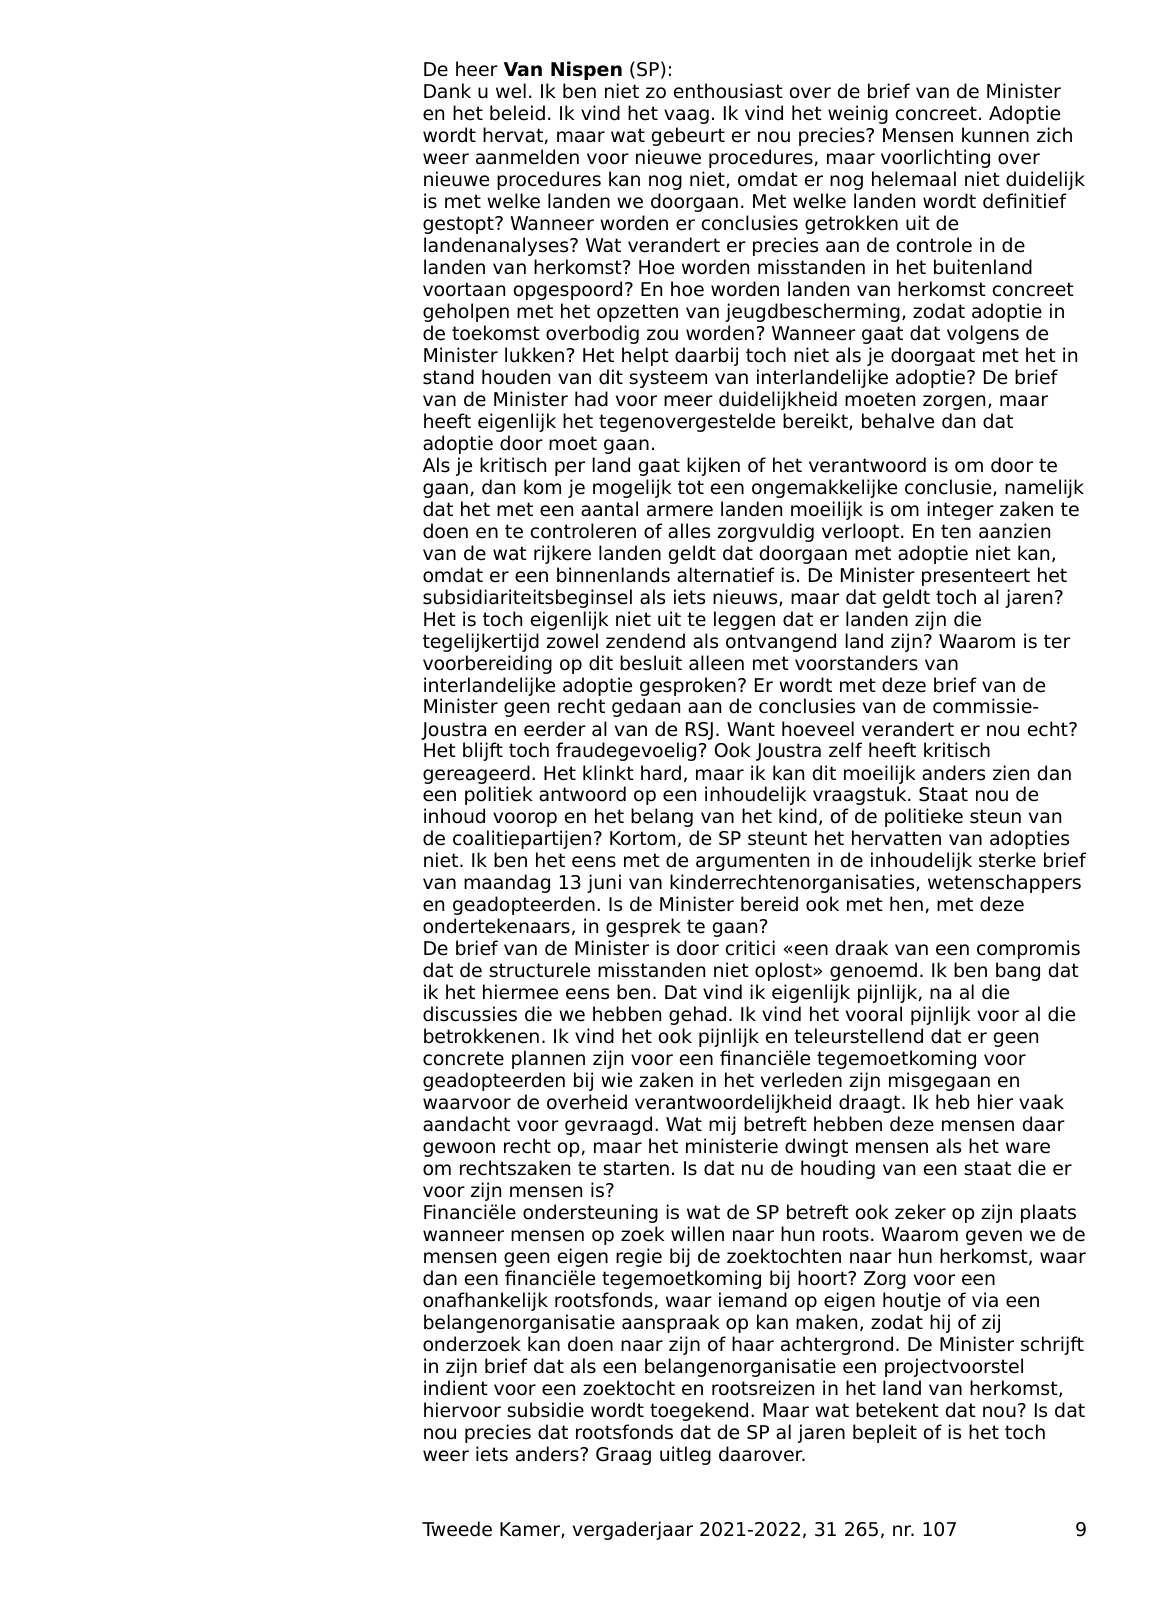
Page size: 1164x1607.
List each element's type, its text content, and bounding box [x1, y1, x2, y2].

text Als je kritisch per land gaat kijken of het verantwoord is om door te gaan, dan kom je mogelijk tot een ongemakkelijke conclusie, namelijk dat het met een aantal armere landen moeilijk is om integer zaken te doen en te controleren of alles zorgvuldig verloopt. En ten aanzien van de wat rijkere landen geldt dat doorgaan met adoptie niet kan, omdat er een binnenlands alternatief is. De Minister presenteert het subsidiariteitsbeginsel als iets nieuws, maar dat geldt toch al jaren? Het is toch eigenlijk niet uit te leggen dat er landen zijn die tegelijkertijd zowel zendend als ontvangend land zijn? Waarom is ter voorbereiding op dit besluit alleen met voorstanders van interlandelijke adoptie gesproken? Er wordt met deze brief van de Minister geen recht gedaan aan de conclusies van de commissie-Joustra en eerder al van de RSJ. Want hoeveel verandert er nou echt? Het blijft toch fraudegevoelig? Ook Joustra zelf heeft kritisch gereageerd. Het klinkt hard, maar ik kan dit moeilijk anders zien dan een politiek antwoord op een inhoudelijk vraagstuk. Staat nou de inhoud voorop en het belang van het kind, of de politieke steun van de coalitiepartijen? Kortom, de SP steunt het hervatten van adopties niet. Ik ben het eens met de argumenten in de inhoudelijk sterke brief van maandag 13 juni van kinderrechtenorganisaties, wetenschappers en geadopteerden. Is de Minister bereid ook met hen, met deze ondertekenaars, in gesprek te gaan? [422, 455, 1087, 938]
text De heer Van Nispen (SP): [422, 59, 1087, 81]
text Dank u wel. Ik ben niet zo enthousiast over de brief van de Minister en het beleid. Ik vind het vaag. Ik vind het weinig concreet. Adoptie wordt hervat, maar wat gebeurt er nou precies? Mensen kunnen zich weer aanmelden voor nieuwe procedures, maar voorlichting over nieuwe procedures kan nog niet, omdat er nog helemaal niet duidelijk is met welke landen we doorgaan. Met welke landen wordt definitief gestopt? Wanneer worden er conclusies getrokken uit de landenanalyses? Wat verandert er precies aan de controle in de landen van herkomst? Hoe worden misstanden in het buitenland voortaan opgespoord? En hoe worden landen van herkomst concreet geholpen met het opzetten van jeugdbescherming, zodat adoptie in de toekomst overbodig zou worden? Wanneer gaat dat volgens de Minister lukken? Het helpt daarbij toch niet als je doorgaat met het in stand houden van dit systeem van interlandelijke adoptie? De brief van de Minister had voor meer duidelijkheid moeten zorgen, maar heeft eigenlijk het tegenovergestelde bereikt, behalve dan dat adoptie door moet gaan. [422, 81, 1087, 455]
text Financiële ondersteuning is wat de SP betreft ook zeker op zijn plaats wanneer mensen op zoek willen naar hun roots. Waarom geven we de mensen geen eigen regie bij de zoektochten naar hun herkomst, waar dan een financiële tegemoetkoming bij hoort? Zorg voor een onafhankelijk rootsfonds, waar iemand op eigen houtje of via een belangenorganisatie aanspraak op kan maken, zodat hij of zij onderzoek kan doen naar zijn of haar achtergrond. De Minister schrijft in zijn brief dat als een belangenorganisatie een projectvoorstel indient voor een zoektocht en rootsreizen in het land van herkomst, hiervoor subsidie wordt toegekend. Maar wat betekent dat nou? Is dat nou precies dat rootsfonds dat de SP al jaren bepleit of is het toch weer iets anders? Graag uitleg daarover. [422, 1202, 1087, 1466]
text De brief van de Minister is door critici «een draak van een compromis dat de structurele misstanden niet oplost» genoemd. Ik ben bang dat ik het hiermee eens ben. Dat vind ik eigenlijk pijnlijk, na al die discussies die we hebben gehad. Ik vind het vooral pijnlijk voor al die betrokkenen. Ik vind het ook pijnlijk en teleurstellend dat er geen concrete plannen zijn voor een financiële tegemoetkoming voor geadopteerden bij wie zaken in het verleden zijn misgegaan en waarvoor de overheid verantwoordelijkheid draagt. Ik heb hier vaak aandacht voor gevraagd. Wat mij betreft hebben deze mensen daar gewoon recht op, maar het ministerie dwingt mensen als het ware om rechtszaken te starten. Is dat nu de houding van een staat die er voor zijn mensen is? [422, 938, 1087, 1202]
